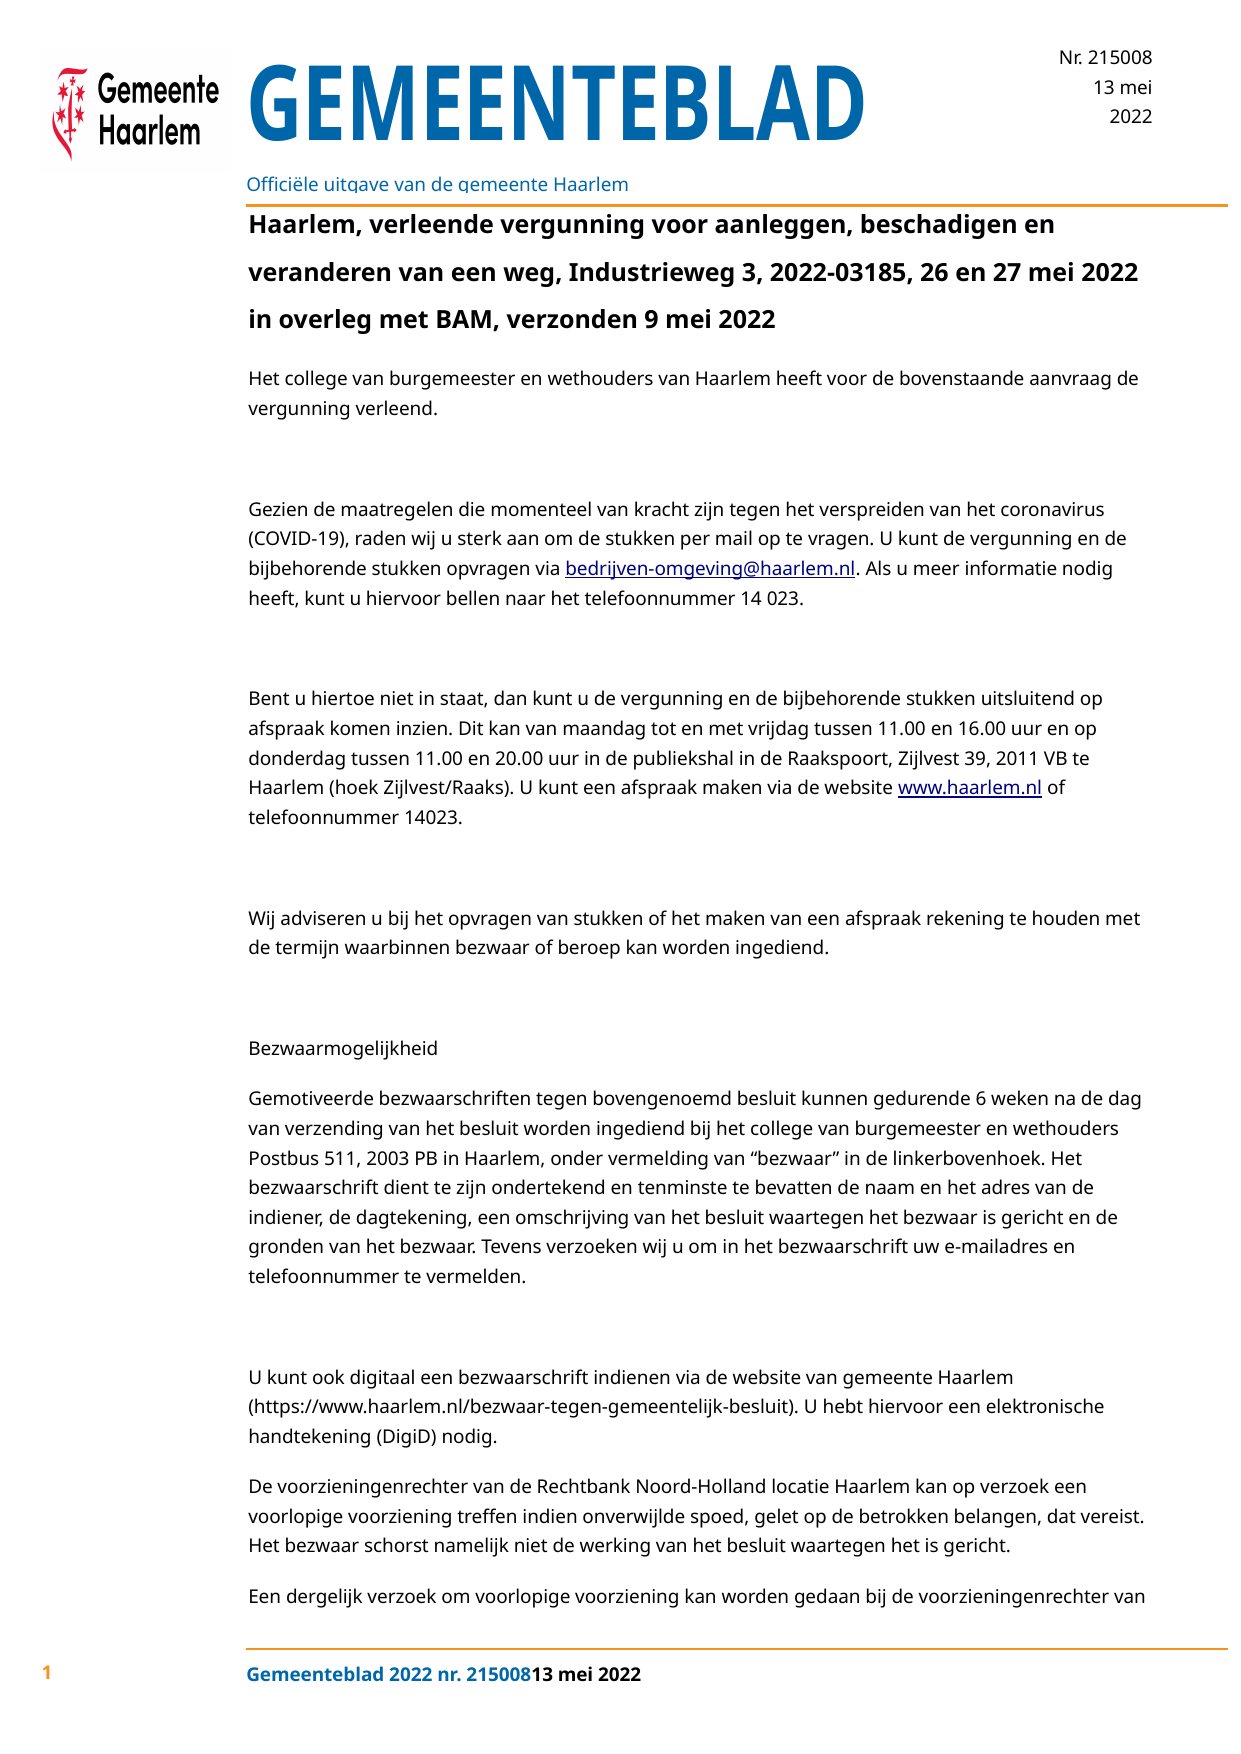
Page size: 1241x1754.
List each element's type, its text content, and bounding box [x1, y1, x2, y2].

text Haarlem, verleende vergunning voor aanleggen, beschadigen en veranderen van een weg, Industrieweg 3, 2022-03185, 26 en 27 mei 2022 in overleg met BAM, verzonden 9 mei 2022 [248, 207, 1152, 336]
picture [41, 47, 231, 172]
text Gemotiveerde bezwaarschriften tegen bovengenoemd besluit kunnen gedurende 6 weken na de dag van verzending van het besluit worden ingediend bij het college van burgemeester en wethouders Postbus 511, 2003 PB in Haarlem, onder vermelding van “bezwaar” in de linkerbovenhoek. Het bezwaarschrift dient te zijn ondertekend en tenminste te bevatten de naam en het adres van de indiener, de dagtekening, een omschrijving van het besluit waartegen het bezwaar is gericht en de gronden van het bezwaar. Tevens verzoeken wij u om in het bezwaarschrift uw e-mailadres en telefoonnummer te vermelden. [248, 1086, 1152, 1289]
text Bezwaarmogelijkheid [248, 1035, 1152, 1061]
text De voorzieningenrechter van de Rechtbank Noord-Holland locatie Haarlem kan op verzoek een voorlopige voorziening treffen indien onverwijlde spoed, gelet op de betrokken belangen, dat vereist. Het bezwaar schorst namelijk niet de werking van het besluit waartegen het is gericht. [248, 1473, 1152, 1558]
text Het college van burgemeester en wethouders van Haarlem heeft voor de bovenstaande aanvraag de vergunning verleend. [248, 366, 1152, 421]
text Wij adviseren u bij het opvragen van stukken of het maken van een afspraak rekening te houden met de termijn waarbinnen bezwaar of beroep kan worden ingediend. [248, 905, 1152, 960]
text Een dergelijk verzoek om voorlopige voorziening kan worden gedaan bij de voorzieningenrechter van [248, 1583, 1152, 1609]
text Bent u hiertoe niet in staat, dan kunt u de vergunning en de bijbehorende stukken uitsluitend op afspraak komen inzien. Dit kan van maandag tot en met vrijdag tussen 11.00 en 16.00 uur en op donderdag tussen 11.00 en 20.00 uur in de publiekshal in de Raakspoort, Zijlvest 39, 2011 VB te Haarlem (hoek Zijlvest/Raaks). U kunt een afspraak maken via de website www.haarlem.nl of telefoonnummer 14023. [248, 686, 1152, 829]
text Gezien de maatregelen die momenteel van kracht zijn tegen het verspreiden van het coronavirus (COVID-19), raden wij u sterk aan om de stukken per mail op te vragen. U kunt de vergunning en de bijbehorende stukken opvragen via bedrijven-omgeving@haarlem.nl. Als u meer informatie nodig heeft, kunt u hiervoor bellen naar het telefoonnummer 14 023. [248, 496, 1152, 610]
text U kunt ook digitaal een bezwaarschrift indienen via de website van gemeente Haarlem (https://www.haarlem.nl/bezwaar-tegen-gemeentelijk-besluit). U hebt hiervoor een elektronische handtekening (DigiD) nodig. [248, 1364, 1152, 1449]
